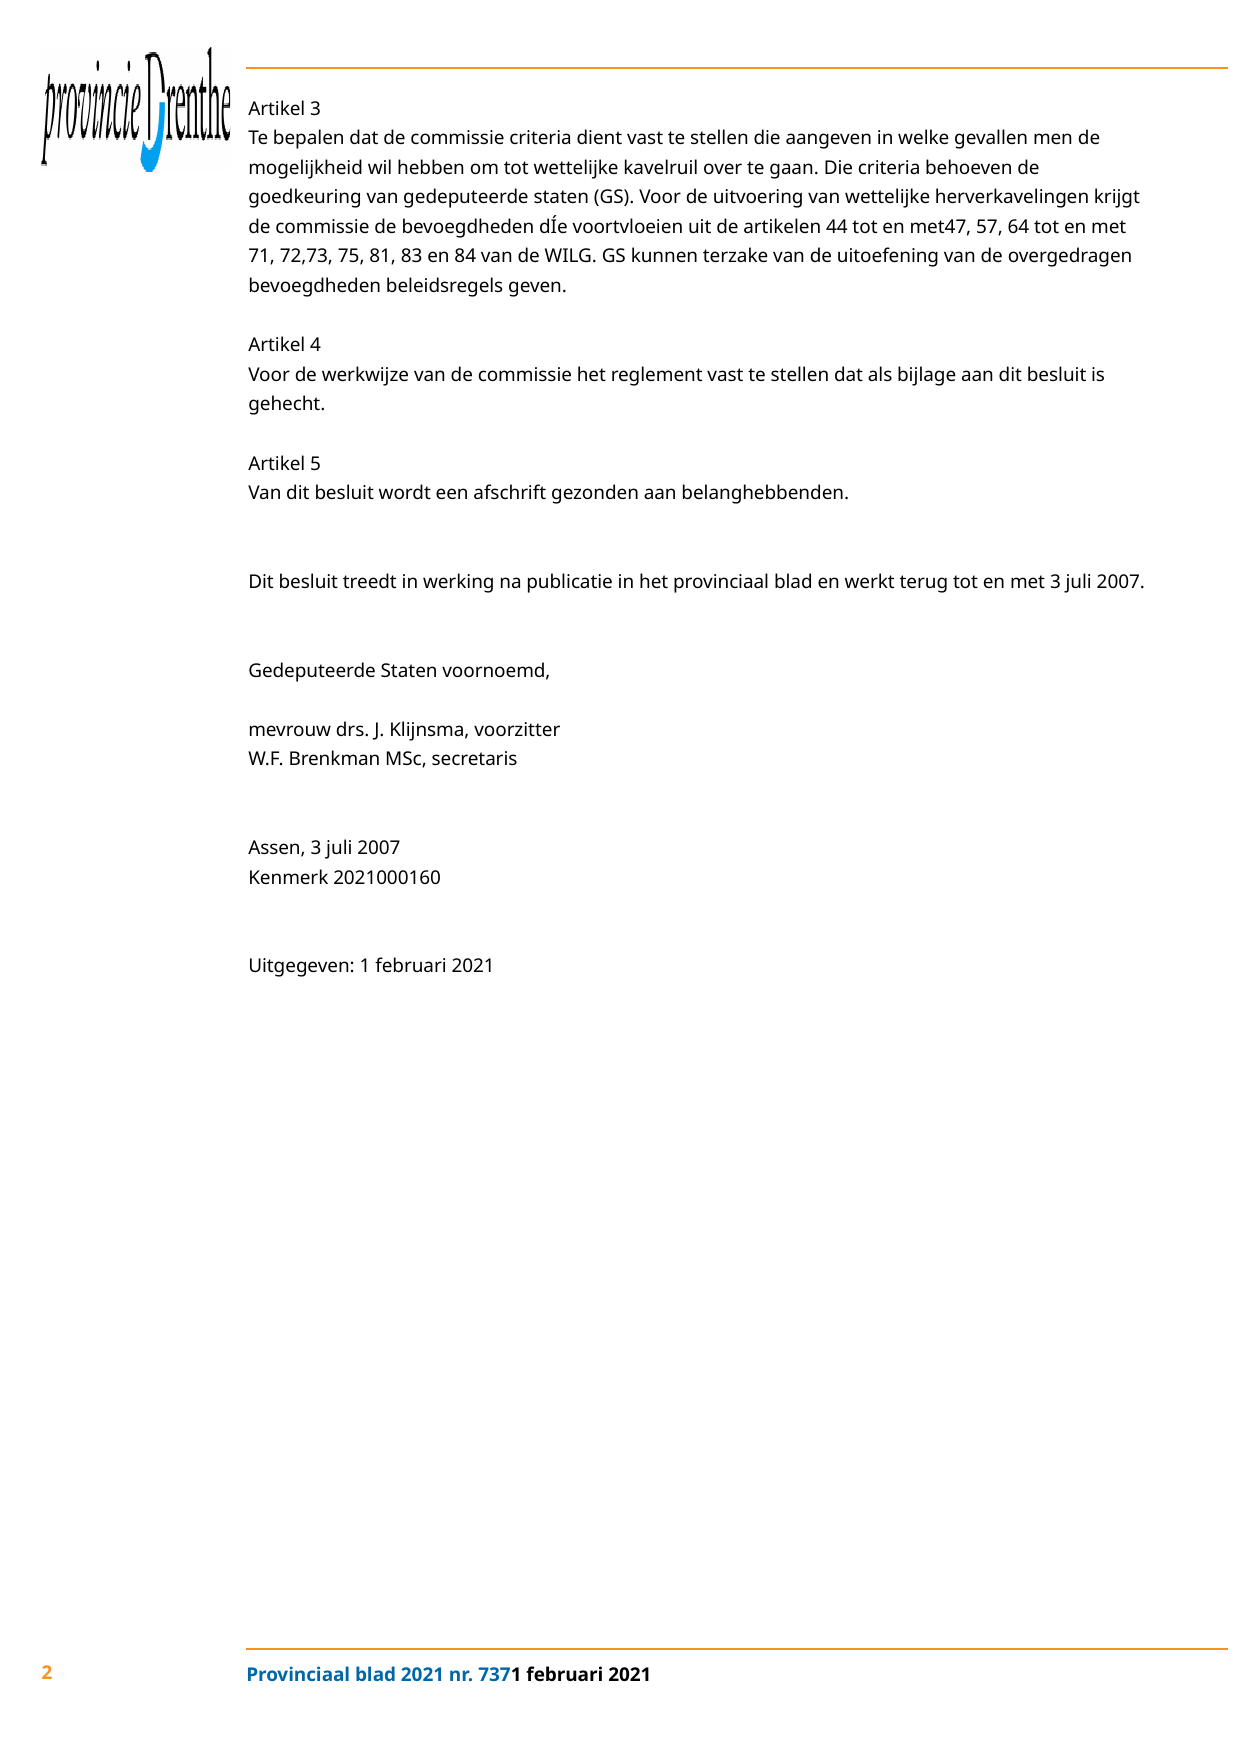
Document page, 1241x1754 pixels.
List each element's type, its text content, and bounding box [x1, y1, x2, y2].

text Assen, 3 juli 2007 [248, 834, 1152, 860]
text Kenmerk 2021000160 [248, 864, 1152, 890]
text Uitgegeven: 1 februari 2021 [248, 953, 1152, 978]
picture [41, 47, 231, 172]
text Dit besluit treedt in werking na publicatie in het provinciaal blad en werkt terug tot en met 3 juli 2007. [248, 568, 1152, 594]
text Voor de werkwijze van de commissie het reglement vast te stellen dat als bijlage aan dit besluit is gehecht. [248, 361, 1152, 416]
text mevrouw drs. J. Klijnsma, voorzitter [248, 716, 1152, 742]
text Artikel 4 [248, 331, 1152, 357]
text Artikel 5 [248, 450, 1152, 476]
text W.F. Brenkman MSc, secretaris [248, 746, 1152, 771]
text Van dit besluit wordt een afschrift gezonden aan belanghebbenden. [248, 479, 1152, 505]
text Te bepalen dat de commissie criteria dient vast te stellen die aangeven in welke gevallen men de mogelijkheid wil hebben om tot wettelijke kavelruil over te gaan. Die criteria behoeven de goedkeuring van gedeputeerde staten (GS). Voor de uitvoering van wettelijke herverkavelingen krijgt de commissie de bevoegdheden dÍe voortvloeien uit de artikelen 44 tot en met47, 57, 64 tot en met 71, 72,73, 75, 81, 83 en 84 van de WILG. GS kunnen terzake van de uitoefening van de overgedragen bevoegdheden beleidsregels geven. [248, 124, 1152, 298]
text Gedeputeerde Staten voornoemd, [248, 657, 1152, 683]
text Artikel 3 [248, 95, 1152, 121]
